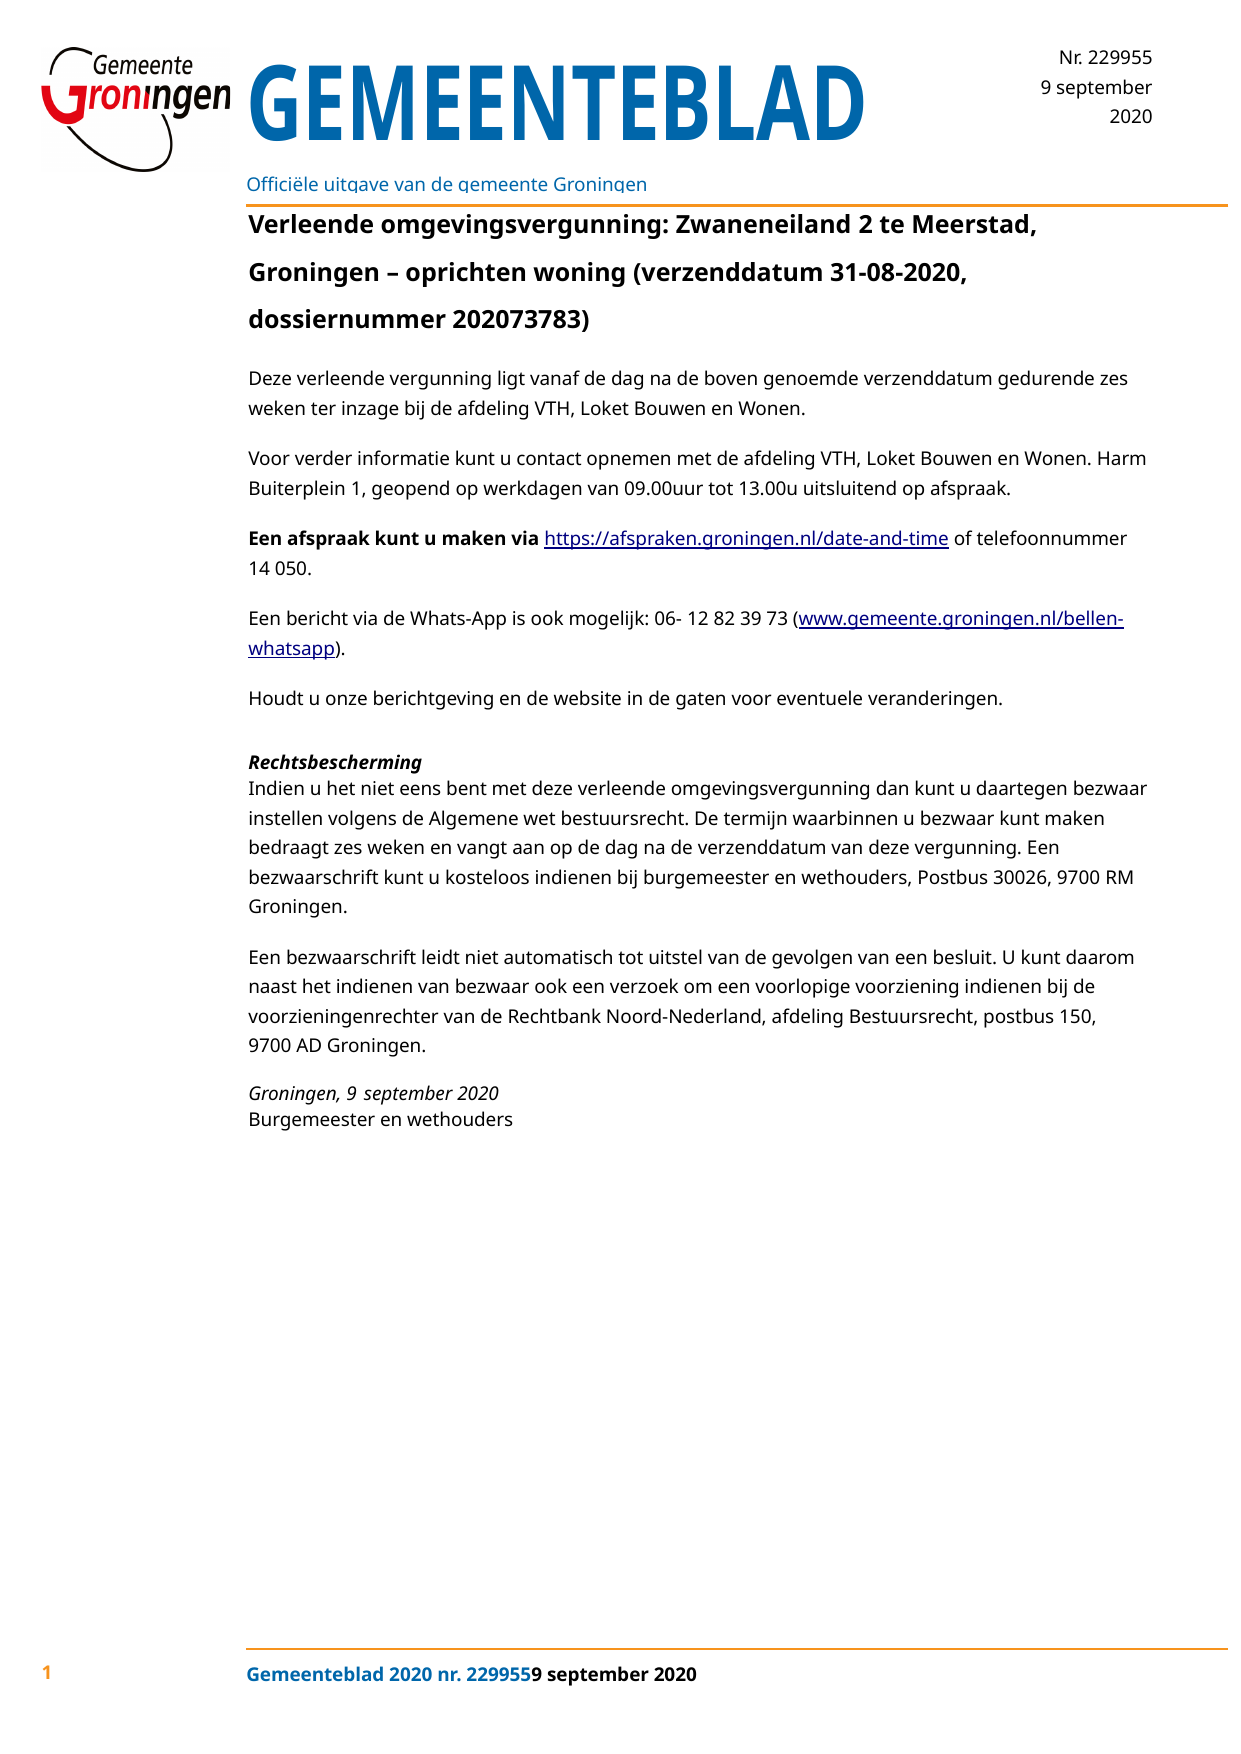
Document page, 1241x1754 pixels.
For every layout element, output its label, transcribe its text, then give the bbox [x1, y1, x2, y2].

text Een bericht via de Whats-App is ook mogelijk: 06- 12 82 39 73 (www.gemeente.groningen.nl/bellen-whatsapp). [248, 606, 1152, 661]
text Deze verleende vergunning ligt vanaf de dag na de boven genoemde verzenddatum gedurende zes weken ter inzage bij de afdeling VTH, Loket Bouwen en Wonen. [248, 366, 1152, 421]
text Een bezwaarschrift leidt niet automatisch tot uitstel van de gevolgen van een besluit. U kunt daarom naast het indienen van bezwaar ook een verzoek om een voorlopige voorziening indienen bij de voorzieningenrechter van de Rechtbank Noord-Nederland, afdeling Bestuursrecht, postbus 150, 9700 AD Groningen. [248, 944, 1152, 1058]
text Een afspraak kunt u maken via https://afspraken.groningen.nl/date-and-time of telefoonnummer 14 050. [248, 526, 1152, 581]
text Rechtsbescherming [248, 749, 1152, 775]
text Burgemeester en wethouders [248, 1106, 1152, 1132]
text Voor verder informatie kunt u contact opnemen met de afdeling VTH, Loket Bouwen en Wonen. Harm Buiterplein 1, geopend op werkdagen van 09.00uur tot 13.00u uitsluitend op afspraak. [248, 446, 1152, 501]
text Indien u het niet eens bent met deze verleende omgevingsvergunning dan kunt u daartegen bezwaar instellen volgens de Algemene wet bestuursrecht. De termijn waarbinnen u bezwaar kunt maken bedraagt zes weken en vangt aan op de dag na de verzenddatum van deze vergunning. Een bezwaarschrift kunt u kosteloos indienen bij burgemeester en wethouders, Postbus 30026, 9700 RM Groningen. [248, 775, 1152, 919]
text Houdt u onze berichtgeving en de website in de gaten voor eventuele veranderingen. [248, 686, 1152, 711]
text Verleende omgevingsvergunning: Zwaneneiland 2 te Meerstad, Groningen – oprichten woning (verzenddatum 31-08-2020, dossiernummer 202073783) [248, 207, 1152, 336]
picture [41, 47, 231, 172]
text Groningen, 9 september 2020 [248, 1081, 1152, 1106]
